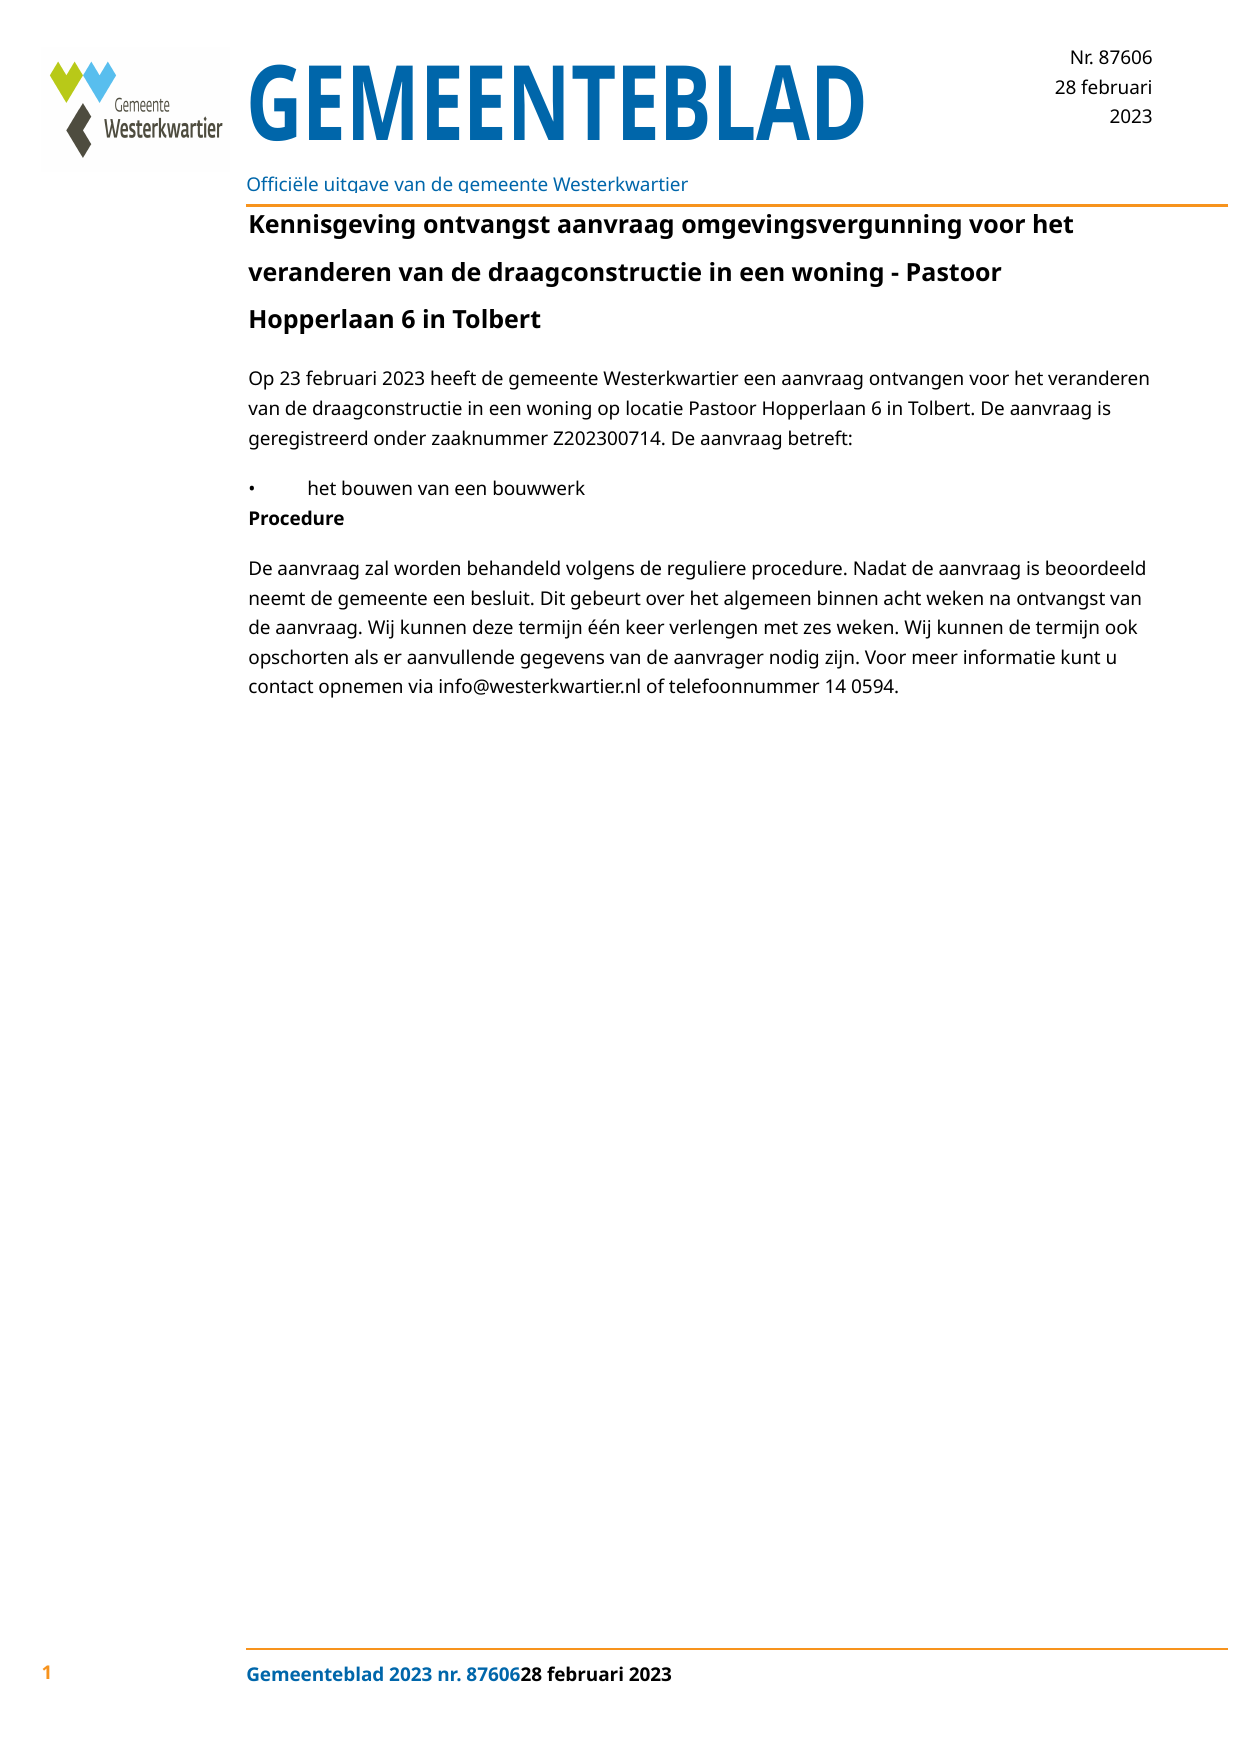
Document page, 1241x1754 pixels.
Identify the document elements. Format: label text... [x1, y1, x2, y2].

text Kennisgeving ontvangst aanvraag omgevingsvergunning voor het veranderen van de draagconstructie in een woning - Pastoor Hopperlaan 6 in Tolbert [248, 207, 1152, 336]
list het bouwen van een bouwwerk [248, 475, 1152, 501]
text Op 23 februari 2023 heeft de gemeente Westerkwartier een aanvraag ontvangen voor het veranderen van de draagconstructie in een woning op locatie Pastoor Hopperlaan 6 in Tolbert. De aanvraag is geregistreerd onder zaaknummer Z202300714. De aanvraag betreft: [248, 366, 1152, 450]
text Procedure [248, 505, 1152, 530]
text De aanvraag zal worden behandeld volgens de reguliere procedure. Nadat de aanvraag is beoordeeld neemt de gemeente een besluit. Dit gebeurt over het algemeen binnen acht weken na ontvangst van de aanvraag. Wij kunnen deze termijn één keer verlengen met zes weken. Wij kunnen de termijn ook opschorten als er aanvullende gegevens van de aanvrager nodig zijn. Voor meer informatie kunt u contact opnemen via info@westerkwartier.nl of telefoonnummer 14 0594. [248, 555, 1152, 699]
picture [41, 47, 231, 172]
